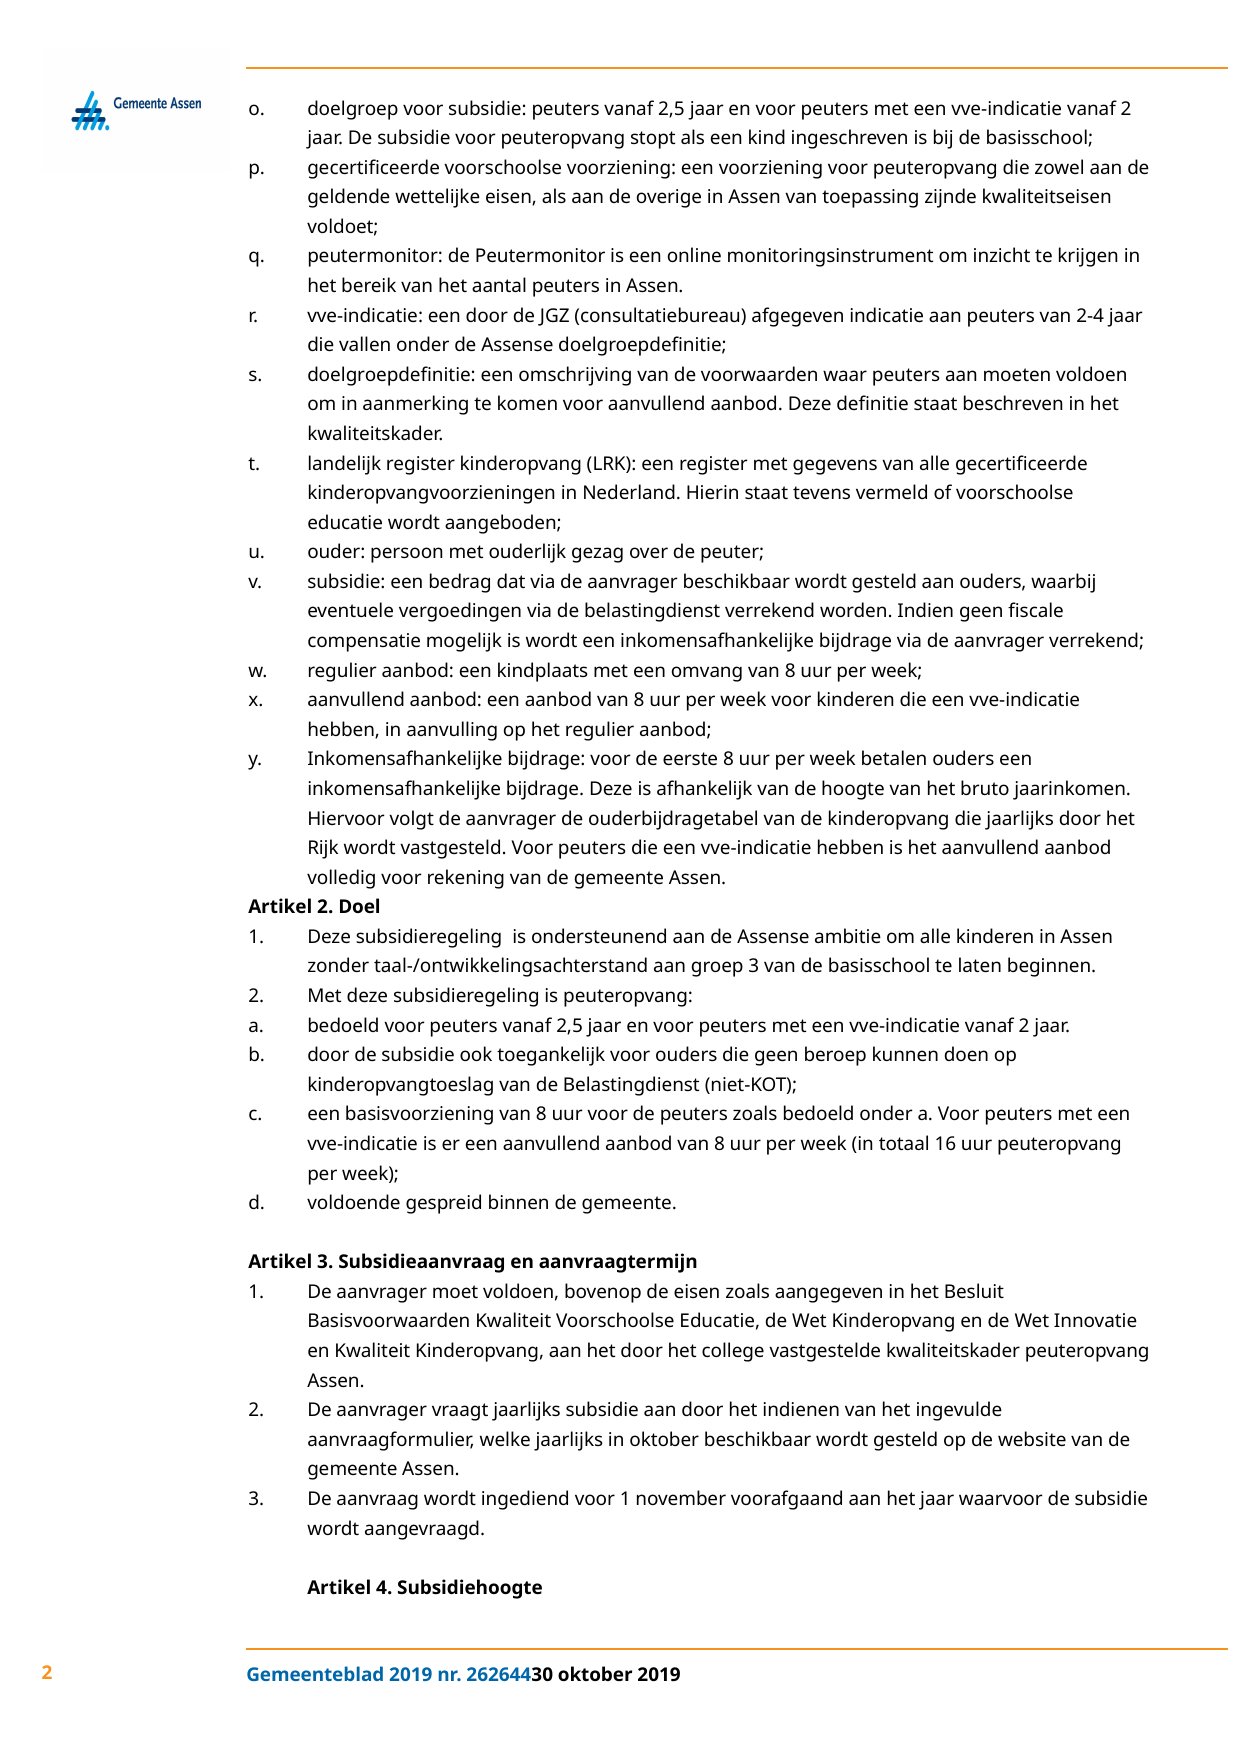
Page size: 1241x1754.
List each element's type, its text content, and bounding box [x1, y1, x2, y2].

list een basisvoorziening van 8 uur voor de peuters zoals bedoeld onder a. Voor peuters met een vve-indicatie is er een aanvullend aanbod van 8 uur per week (in totaal 16 uur peuteropvang per week); [248, 1101, 1152, 1186]
list De aanvrager moet voldoen, bovenop de eisen zoals aangegeven in het Besluit Basisvoorwaarden Kwaliteit Voorschoolse Educatie, de Wet Kinderopvang en de Wet Innovatie en Kwaliteit Kinderopvang, aan het door het college vastgestelde kwaliteitskader peuteropvang Assen. [248, 1278, 1152, 1393]
list aanvullend aanbod: een aanbod van 8 uur per week voor kinderen die een vve-indicatie hebben, in aanvulling op het regulier aanbod; [248, 686, 1152, 742]
list De aanvrager vraagt jaarlijks subsidie aan door het indienen van het ingevulde aanvraagformulier, welke jaarlijks in oktober beschikbaar wordt gesteld op de website van de gemeente Assen. [248, 1396, 1152, 1481]
list landelijk register kinderopvang (LRK): een register met gegevens van alle gecertificeerde kinderopvangvoorzieningen in Nederland. Hierin staat tevens vermeld of voorschoolse educatie wordt aangeboden; [248, 450, 1152, 535]
list Met deze subsidieregeling is peuteropvang: [248, 982, 1152, 1008]
list Deze subsidieregeling is ondersteunend aan de Assense ambitie om alle kinderen in Assen zonder taal-/ontwikkelingsachterstand aan groep 3 van de basisschool te laten beginnen. [248, 923, 1152, 978]
list door de subsidie ook toegankelijk voor ouders die geen beroep kunnen doen op kinderopvangtoeslag van de Belastingdienst (niet-KOT); [248, 1041, 1152, 1097]
list subsidie: een bedrag dat via de aanvrager beschikbaar wordt gesteld aan ouders, waarbij eventuele vergoedingen via de belastingdienst verrekend worden. Indien geen fiscale compensatie mogelijk is wordt een inkomensafhankelijke bijdrage via de aanvrager verrekend; [248, 568, 1152, 653]
list peutermonitor: de Peutermonitor is een online monitoringsinstrument om inzicht te krijgen in het bereik van het aantal peuters in Assen. [248, 243, 1152, 298]
list Inkomensafhankelijke bijdrage: voor de eerste 8 uur per week betalen ouders een inkomensafhankelijke bijdrage. Deze is afhankelijk van de hoogte van het bruto jaarinkomen. Hiervoor volgt de aanvrager de ouderbijdragetabel van de kinderopvang die jaarlijks door het Rijk wordt vastgesteld. Voor peuters die een vve-indicatie hebben is het aanvullend aanbod volledig voor rekening van de gemeente Assen. [248, 746, 1152, 890]
list regulier aanbod: een kindplaats met een omvang van 8 uur per week; [248, 657, 1152, 683]
list doelgroepdefinitie: een omschrijving van de voorwaarden waar peuters aan moeten voldoen om in aanmerking te komen voor aanvullend aanbod. Deze definitie staat beschreven in het kwaliteitskader. [248, 361, 1152, 446]
text Artikel 2. Doel [248, 893, 1152, 919]
list gecertificeerde voorschoolse voorziening: een voorziening voor peuteropvang die zowel aan de geldende wettelijke eisen, als aan de overige in Assen van toepassing zijnde kwaliteitseisen voldoet; [248, 154, 1152, 239]
list Artikel 4. Subsidiehoogte [248, 1574, 1152, 1600]
list voldoende gespreid binnen de gemeente. [248, 1189, 1152, 1215]
picture [41, 47, 231, 172]
text Artikel 3. Subsidieaanvraag en aanvraagtermijn [248, 1248, 1152, 1274]
list bedoeld voor peuters vanaf 2,5 jaar en voor peuters met een vve-indicatie vanaf 2 jaar. [248, 1012, 1152, 1038]
list doelgroep voor subsidie: peuters vanaf 2,5 jaar en voor peuters met een vve-indicatie vanaf 2 jaar. De subsidie voor peuteropvang stopt als een kind ingeschreven is bij de basisschool; [248, 95, 1152, 150]
list ouder: persoon met ouderlijk gezag over de peuter; [248, 538, 1152, 564]
list vve-indicatie: een door de JGZ (consultatiebureau) afgegeven indicatie aan peuters van 2-4 jaar die vallen onder de Assense doelgroepdefinitie; [248, 302, 1152, 357]
list De aanvraag wordt ingediend voor 1 november voorafgaand aan het jaar waarvoor de subsidie wordt aangevraagd. [248, 1485, 1152, 1541]
